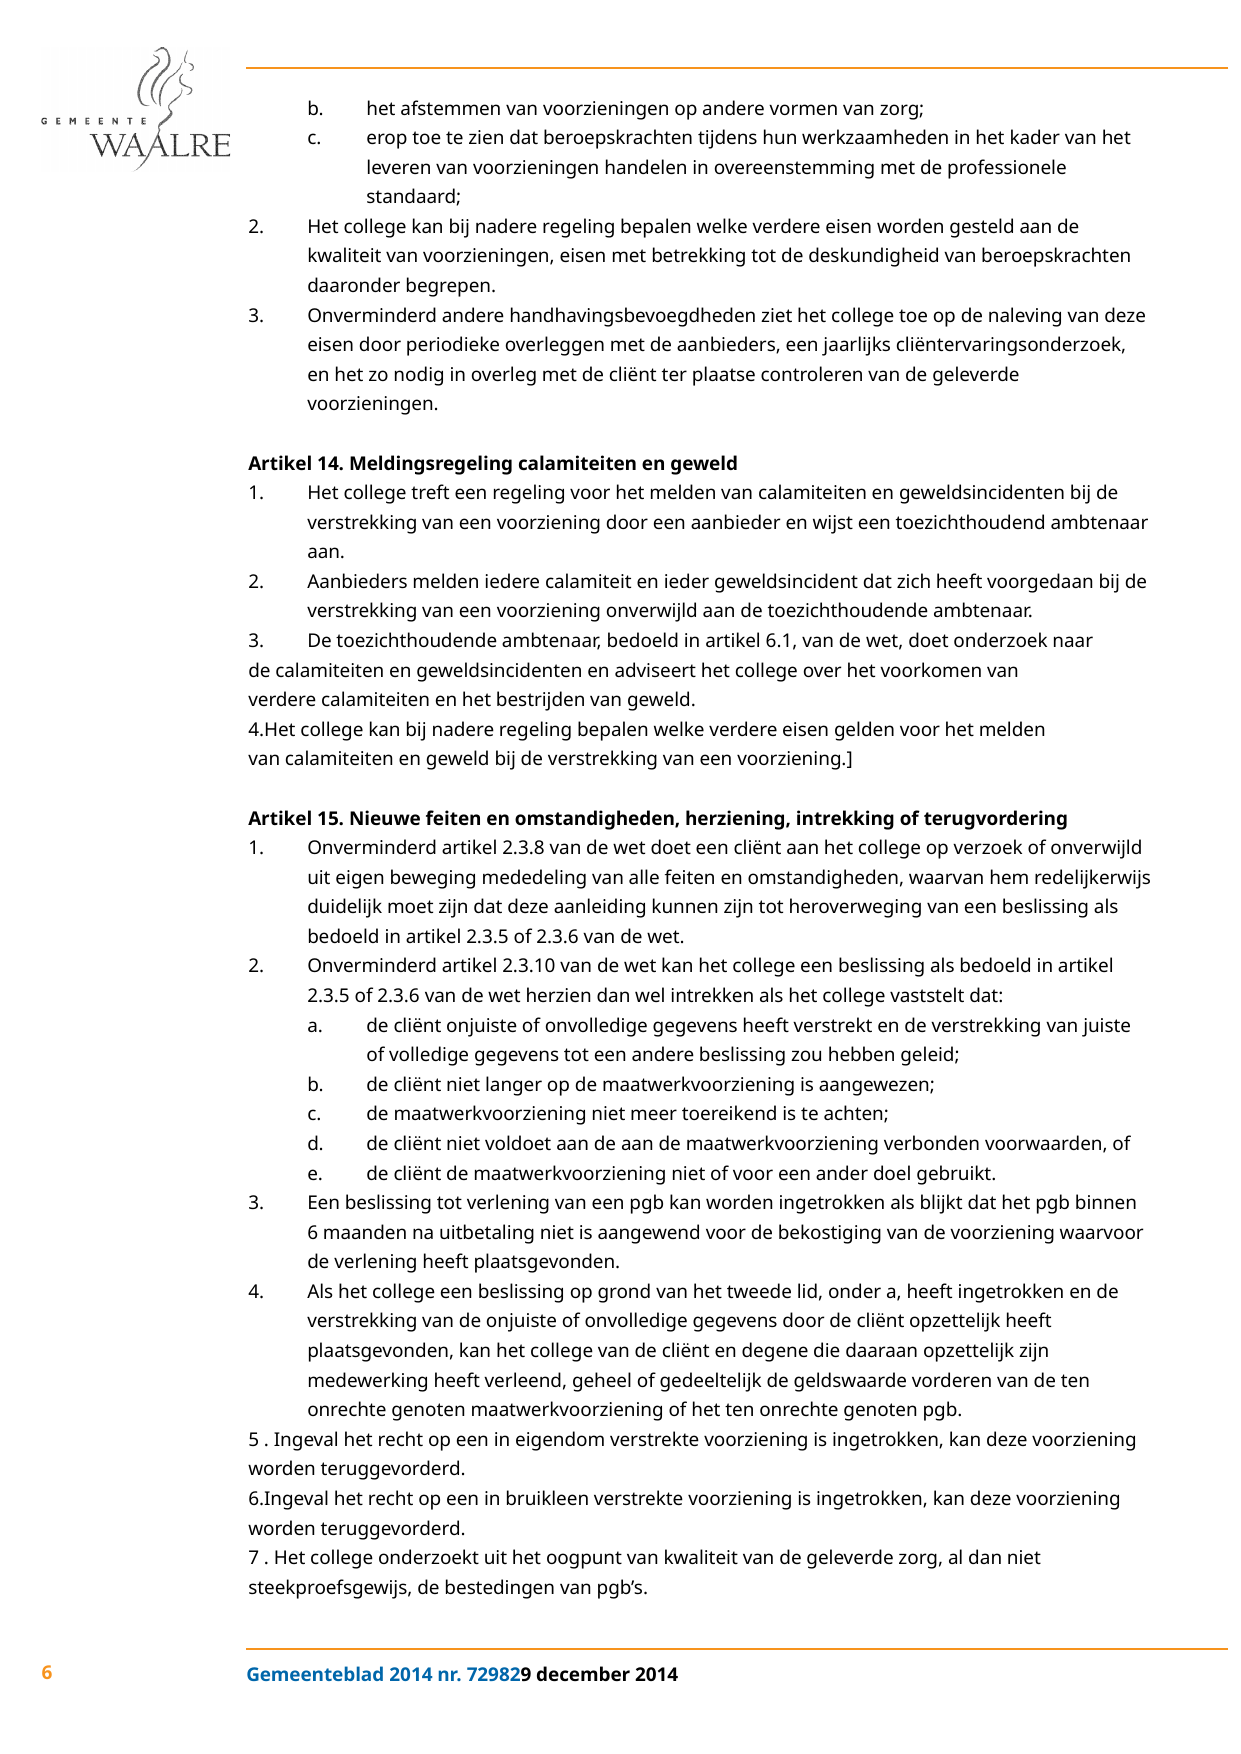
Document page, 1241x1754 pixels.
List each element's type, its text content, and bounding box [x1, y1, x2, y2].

list De toezichthoudende ambtenaar, bedoeld in artikel 6.1, van de wet, doet onderzoek naar [248, 627, 1152, 653]
picture [41, 47, 231, 172]
list de cliënt niet voldoet aan de aan de maatwerkvoorziening verbonden voorwaarden, of [307, 1130, 1152, 1156]
list de cliënt onjuiste of onvolledige gegevens heeft verstrekt en de verstrekking van juiste of volledige gegevens tot een andere beslissing zou hebben geleid; [307, 1012, 1152, 1067]
text verdere calamiteiten en het bestrijden van geweld. [248, 686, 1152, 712]
list de cliënt de maatwerkvoorziening niet of voor een ander doel gebruikt. [307, 1160, 1152, 1186]
text 5 . Ingeval het recht op een in eigendom verstrekte voorziening is ingetrokken, kan deze voorziening worden teruggevorderd. [248, 1426, 1152, 1481]
list Het college treft een regeling voor het melden van calamiteiten en geweldsincidenten bij de verstrekking van een voorziening door een aanbieder en wijst een toezichthoudend ambtenaar aan. [248, 479, 1152, 564]
list Een beslissing tot verlening van een pgb kan worden ingetrokken als blijkt dat het pgb binnen 6 maanden na uitbetaling niet is aangewend voor de bekostiging van de voorziening waarvoor de verlening heeft plaatsgevonden. [248, 1189, 1152, 1274]
list Onverminderd andere handhavingsbevoegdheden ziet het college toe op de naleving van deze eisen door periodieke overleggen met de aanbieders, een jaarlijks cliëntervaringsonderzoek, en het zo nodig in overleg met de cliënt ter plaatse controleren van de geleverde voorzieningen. [248, 302, 1152, 416]
text van calamiteiten en geweld bij de verstrekking van een voorziening.] [248, 746, 1152, 771]
list Onverminderd artikel 2.3.8 van de wet doet een cliënt aan het college op verzoek of onverwijld uit eigen beweging mededeling van alle feiten en omstandigheden, waarvan hem redelijkerwijs duidelijk moet zijn dat deze aanleiding kunnen zijn tot heroverweging van een beslissing als bedoeld in artikel 2.3.5 of 2.3.6 van de wet. [248, 834, 1152, 949]
text Artikel 14. Meldingsregeling calamiteiten en geweld [248, 450, 1152, 476]
text 7 . Het college onderzoekt uit het oogpunt van kwaliteit van de geleverde zorg, al dan niet steekproefsgewijs, de bestedingen van pgb’s. [248, 1544, 1152, 1600]
text 6.Ingeval het recht op een in bruikleen verstrekte voorziening is ingetrokken, kan deze voorziening worden teruggevorderd. [248, 1485, 1152, 1541]
list de maatwerkvoorziening niet meer toereikend is te achten; [307, 1101, 1152, 1126]
list Het college kan bij nadere regeling bepalen welke verdere eisen worden gesteld aan de kwaliteit van voorzieningen, eisen met betrekking tot de deskundigheid van beroepskrachten daaronder begrepen. [248, 213, 1152, 298]
text Artikel 15. Nieuwe feiten en omstandigheden, herziening, intrekking of terugvordering [248, 805, 1152, 831]
list het afstemmen van voorzieningen op andere vormen van zorg; [307, 95, 1152, 121]
list Als het college een beslissing op grond van het tweede lid, onder a, heeft ingetrokken en de verstrekking van de onjuiste of onvolledige gegevens door de cliënt opzettelijk heeft plaatsgevonden, kan het college van de cliënt en degene die daaraan opzettelijk zijn medewerking heeft verleend, geheel of gedeeltelijk de geldswaarde vorderen van de ten onrechte genoten maatwerkvoorziening of het ten onrechte genoten pgb. [248, 1278, 1152, 1422]
list Onverminderd artikel 2.3.10 van de wet kan het college een beslissing als bedoeld in artikel 2.3.5 of 2.3.6 van de wet herzien dan wel intrekken als het college vaststelt dat: [248, 953, 1152, 1008]
text de calamiteiten en geweldsincidenten en adviseert het college over het voorkomen van [248, 657, 1152, 683]
text 4.Het college kan bij nadere regeling bepalen welke verdere eisen gelden voor het melden [248, 716, 1152, 742]
list Aanbieders melden iedere calamiteit en ieder geweldsincident dat zich heeft voorgedaan bij de verstrekking van een voorziening onverwijld aan de toezichthoudende ambtenaar. [248, 568, 1152, 623]
list erop toe te zien dat beroepskrachten tijdens hun werkzaamheden in het kader van het leveren van voorzieningen handelen in overeenstemming met de professionele standaard; [307, 124, 1152, 209]
list de cliënt niet langer op de maatwerkvoorziening is aangewezen; [307, 1071, 1152, 1097]
